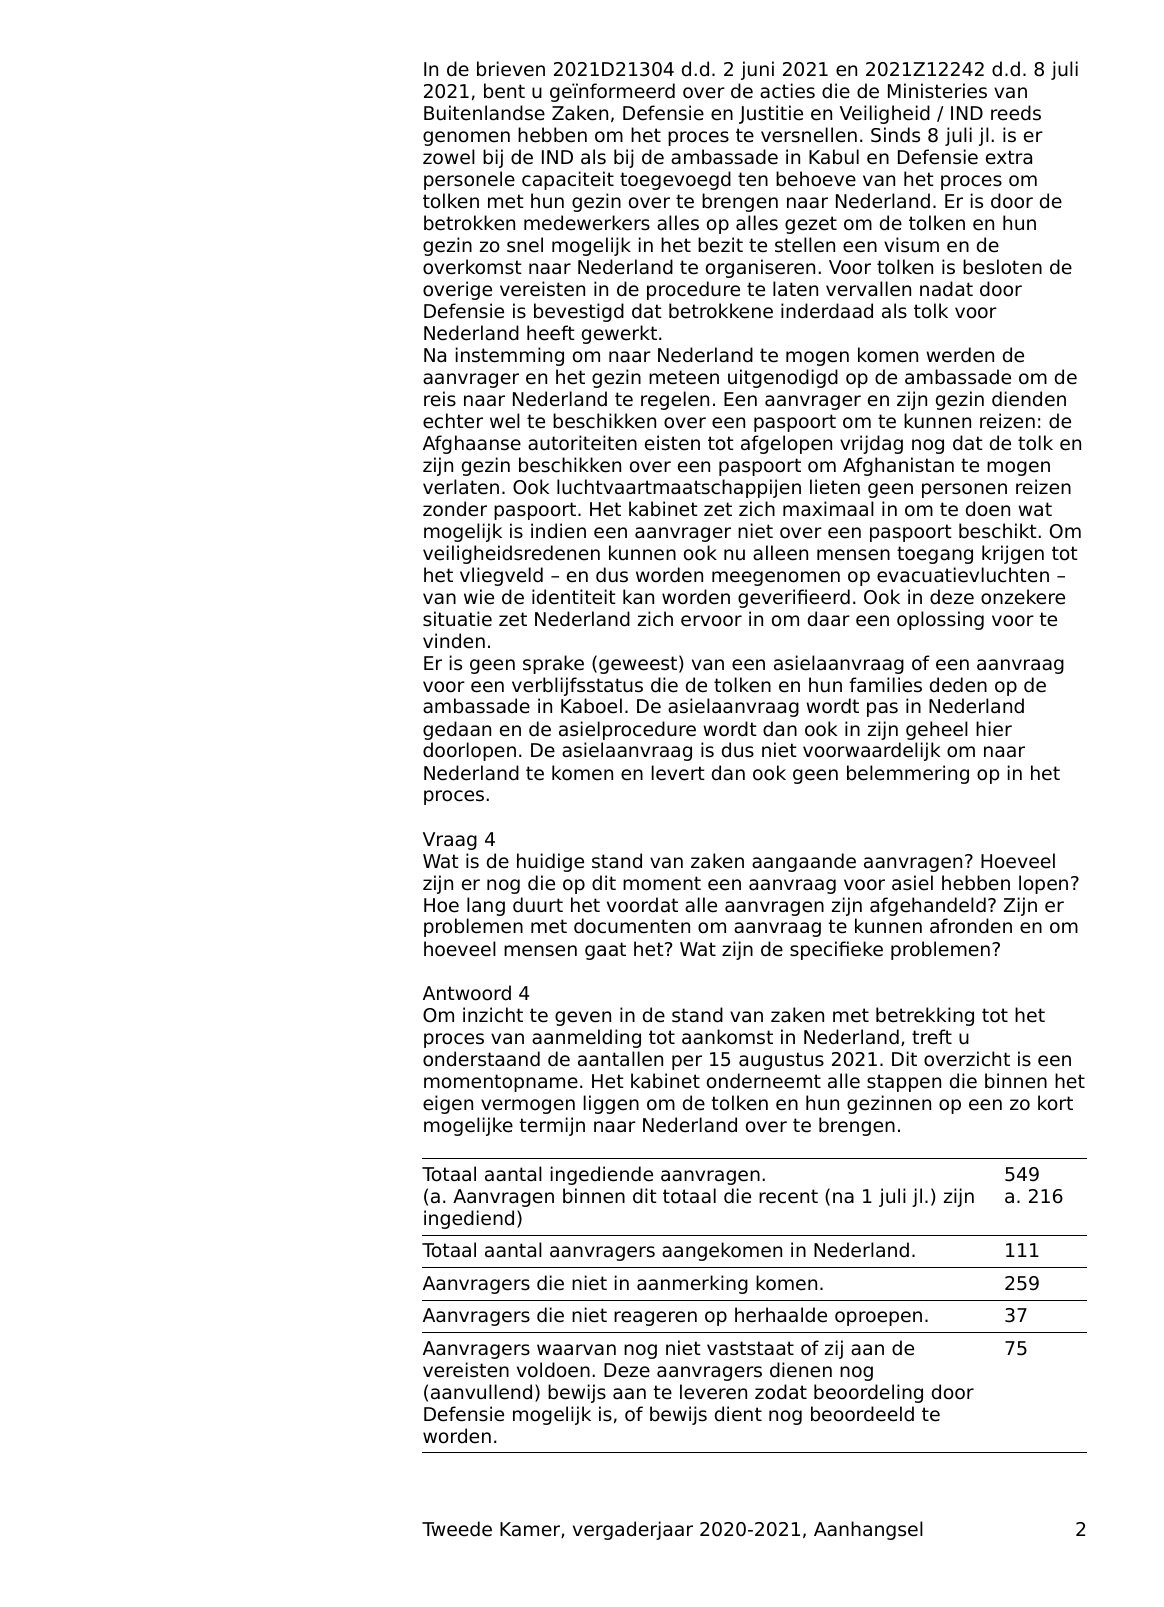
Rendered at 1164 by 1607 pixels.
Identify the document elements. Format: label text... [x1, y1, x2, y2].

text Er is geen sprake (geweest) van een asielaanvraag of een aanvraag voor een verblijfsstatus die de tolken en hun families deden op de ambassade in Kaboel. De asielaanvraag wordt pas in Nederland gedaan en de asielprocedure wordt dan ook in zijn geheel hier doorlopen. De asielaanvraag is dus niet voorwaardelijk om naar Nederland te komen en levert dan ook geen belemmering op in het proces. [422, 652, 1087, 806]
table_cell Totaal aantal aanvragers aangekomen in Nederland. [422, 1236, 998, 1267]
text Wat is de huidige stand van zaken aangaande aanvragen? Hoeveel zijn er nog die op dit moment een aanvraag voor asiel hebben lopen? Hoe lang duurt het voordat alle aanvragen zijn afgehandeld? Zijn er problemen met documenten om aanvraag te kunnen afronden en om hoeveel mensen gaat het? Wat zijn de specifieke problemen? [422, 851, 1087, 960]
table_cell 111 [998, 1236, 1087, 1267]
text Antwoord 4 [422, 983, 1087, 1004]
table_header 549 [998, 1159, 1087, 1186]
table_cell a. 216 [998, 1186, 1087, 1235]
table_cell 37 [998, 1301, 1087, 1332]
table_cell 75 [998, 1333, 1087, 1452]
text Na instemming om naar Nederland te mogen komen werden de aanvrager en het gezin meteen uitgenodigd op de ambassade om de reis naar Nederland te regelen. Een aanvrager en zijn gezin dienden echter wel te beschikken over een paspoort om te kunnen reizen: de Afghaanse autoriteiten eisten tot afgelopen vrijdag nog dat de tolk en zijn gezin beschikken over een paspoort om Afghanistan te mogen verlaten. Ook luchtvaartmaatschappijen lieten geen personen reizen zonder paspoort. Het kabinet zet zich maximaal in om te doen wat mogelijk is indien een aanvrager niet over een paspoort beschikt. Om veiligheidsredenen kunnen ook nu alleen mensen toegang krijgen tot het vliegveld – en dus worden meegenomen op evacuatievluchten – van wie de identiteit kan worden geverifieerd. Ook in deze onzekere situatie zet Nederland zich ervoor in om daar een oplossing voor te vinden. [422, 345, 1087, 652]
table_cell Aanvragers waarvan nog niet vaststaat of zij aan de vereisten voldoen. Deze aanvragers dienen nog (aanvullend) bewijs aan te leveren zodat beoordeling door Defensie mogelijk is, of bewijs dient nog beoordeeld te worden. [422, 1333, 998, 1452]
table_cell 259 [998, 1268, 1087, 1299]
table_cell Aanvragers die niet reageren op herhaalde oproepen. [422, 1301, 998, 1332]
table_header Totaal aantal ingediende aanvragen. [422, 1159, 998, 1186]
text In de brieven 2021D21304 d.d. 2 juni 2021 en 2021Z12242 d.d. 8 juli 2021, bent u geïnformeerd over de acties die de Ministeries van Buitenlandse Zaken, Defensie en Justitie en Veiligheid / IND reeds genomen hebben om het proces te versnellen. Sinds 8 juli jl. is er zowel bij de IND als bij de ambassade in Kabul en Defensie extra personele capaciteit toegevoegd ten behoeve van het proces om tolken met hun gezin over te brengen naar Nederland. Er is door de betrokken medewerkers alles op alles gezet om de tolken en hun gezin zo snel mogelijk in het bezit te stellen een visum en de overkomst naar Nederland te organiseren. Voor tolken is besloten de overige vereisten in de procedure te laten vervallen nadat door Defensie is bevestigd dat betrokkene inderdaad als tolk voor Nederland heeft gewerkt. [422, 59, 1087, 345]
text Vraag 4 [422, 828, 1087, 851]
table_cell (a. Aanvragen binnen dit totaal die recent (na 1 juli jl.) zijn ingediend) [422, 1186, 998, 1235]
table_cell Aanvragers die niet in aanmerking komen. [422, 1268, 998, 1299]
text Om inzicht te geven in de stand van zaken met betrekking tot het proces van aanmelding tot aankomst in Nederland, treft u onderstaand de aantallen per 15 augustus 2021. Dit overzicht is een momentopname. Het kabinet onderneemt alle stappen die binnen het eigen vermogen liggen om de tolken en hun gezinnen op een zo kort mogelijke termijn naar Nederland over te brengen. [422, 1004, 1087, 1136]
